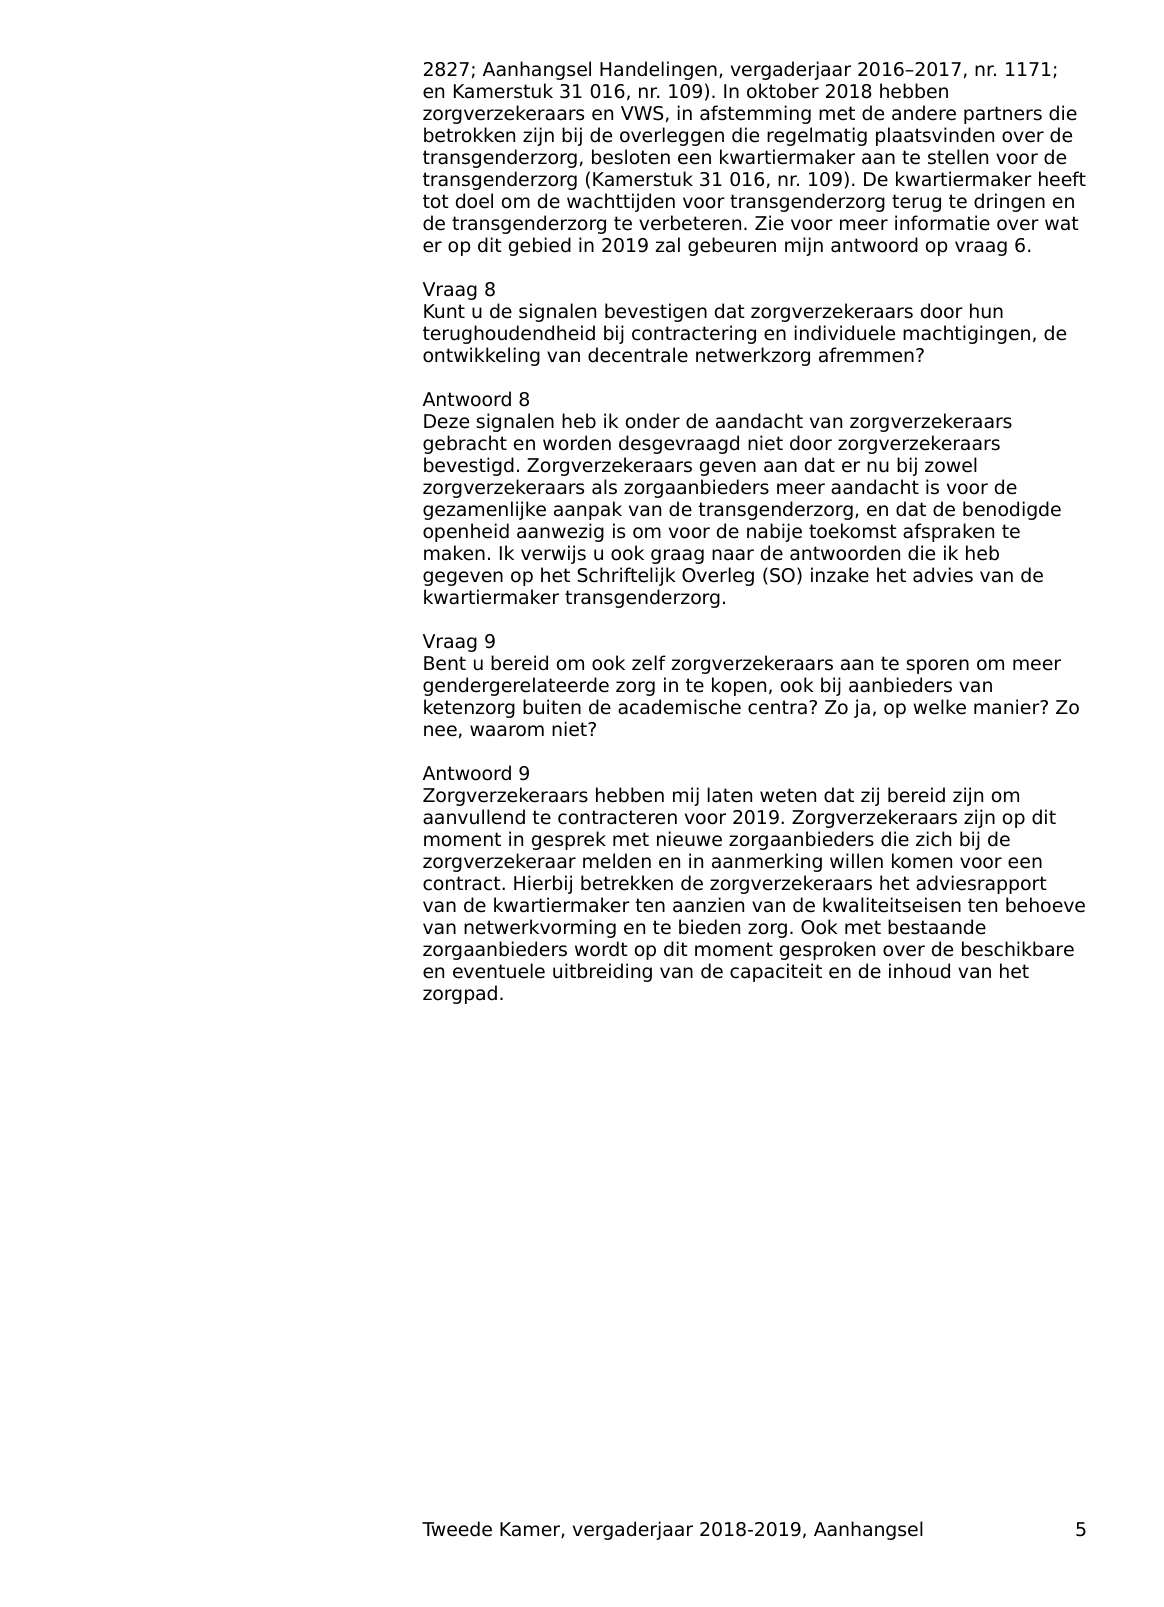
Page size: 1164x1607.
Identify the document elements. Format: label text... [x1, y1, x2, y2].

text Kunt u de signalen bevestigen dat zorgverzekeraars door hun terughoudendheid bij contractering en individuele machtigingen, de ontwikkeling van decentrale netwerkzorg afremmen? [422, 301, 1087, 367]
text Vraag 8 [422, 279, 1087, 301]
text Bent u bereid om ook zelf zorgverzekeraars aan te sporen om meer gendergerelateerde zorg in te kopen, ook bij aanbieders van ketenzorg buiten de academische centra? Zo ja, op welke manier? Zo nee, waarom niet? [422, 653, 1087, 741]
text Deze signalen heb ik onder de aandacht van zorgverzekeraars gebracht en worden desgevraagd niet door zorgverzekeraars bevestigd. Zorgverzekeraars geven aan dat er nu bij zowel zorgverzekeraars als zorgaanbieders meer aandacht is voor de gezamenlijke aanpak van de transgenderzorg, en dat de benodigde openheid aanwezig is om voor de nabije toekomst afspraken te maken. Ik verwijs u ook graag naar de antwoorden die ik heb gegeven op het Schriftelijk Overleg (SO) inzake het advies van de kwartiermaker transgenderzorg. [422, 411, 1087, 609]
text Vraag 9 [422, 631, 1087, 653]
text Antwoord 9 [422, 763, 1087, 785]
text Antwoord 8 [422, 389, 1087, 411]
text 2827; Aanhangsel Handelingen, vergaderjaar 2016–2017, nr. 1171; en Kamerstuk 31 016, nr. 109). In oktober 2018 hebben zorgverzekeraars en VWS, in afstemming met de andere partners die betrokken zijn bij de overleggen die regelmatig plaatsvinden over de transgenderzorg, besloten een kwartiermaker aan te stellen voor de transgenderzorg (Kamerstuk 31 016, nr. 109). De kwartiermaker heeft tot doel om de wachttijden voor transgenderzorg terug te dringen en de transgenderzorg te verbeteren. Zie voor meer informatie over wat er op dit gebied in 2019 zal gebeuren mijn antwoord op vraag 6. [422, 59, 1087, 257]
text Zorgverzekeraars hebben mij laten weten dat zij bereid zijn om aanvullend te contracteren voor 2019. Zorgverzekeraars zijn op dit moment in gesprek met nieuwe zorgaanbieders die zich bij de zorgverzekeraar melden en in aanmerking willen komen voor een contract. Hierbij betrekken de zorgverzekeraars het adviesrapport van de kwartiermaker ten aanzien van de kwaliteitseisen ten behoeve van netwerkvorming en te bieden zorg. Ook met bestaande zorgaanbieders wordt op dit moment gesproken over de beschikbare en eventuele uitbreiding van de capaciteit en de inhoud van het zorgpad. [422, 785, 1087, 1005]
